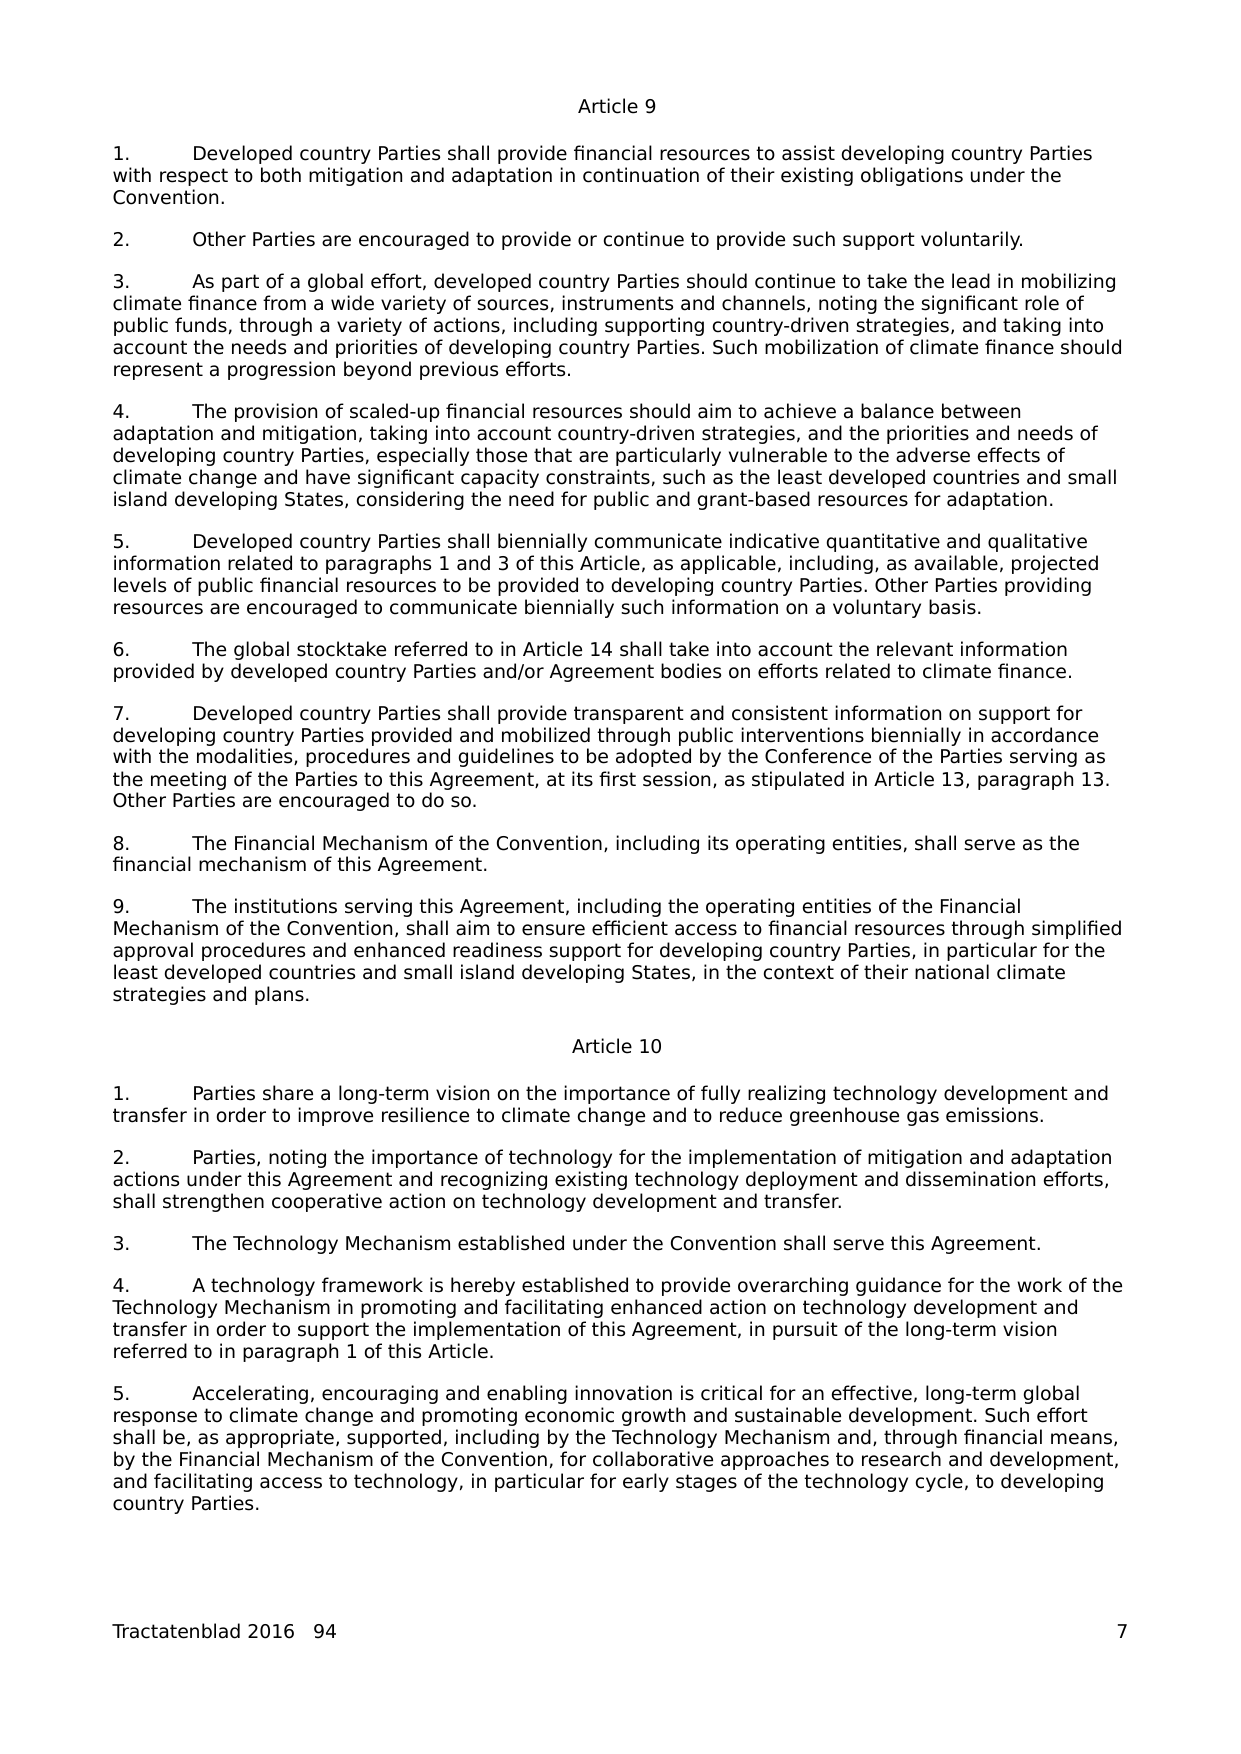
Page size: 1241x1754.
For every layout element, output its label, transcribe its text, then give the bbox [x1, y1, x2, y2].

text 3. As part of a global effort, developed country Parties should continue to take the lead in mobilizing climate finance from a wide variety of sources, instruments and channels, noting the significant role of public funds, through a variety of actions, including supporting country-driven strategies, and taking into account the needs and priorities of developing country Parties. Such mobilization of climate finance should represent a progression beyond previous efforts. [112, 271, 1128, 381]
text 1. Parties share a long-term vision on the importance of fully realizing technology development and transfer in order to improve resilience to climate change and to reduce greenhouse gas emissions. [112, 1083, 1128, 1127]
text 9. The institutions serving this Agreement, including the operating entities of the Financial Mechanism of the Convention, shall aim to ensure efficient access to financial resources through simplified approval procedures and enhanced readiness support for developing country Parties, in particular for the least developed countries and small island developing States, in the context of their national climate strategies and plans. [112, 896, 1128, 1006]
text 4. The provision of scaled-up financial resources should aim to achieve a balance between adaptation and mitigation, taking into account country-driven strategies, and the priorities and needs of developing country Parties, especially those that are particularly vulnerable to the adverse effects of climate change and have significant capacity constraints, such as the least developed countries and small island developing States, considering the need for public and grant-based resources for adaptation. [112, 401, 1128, 511]
text 6. The global stocktake referred to in Article 14 shall take into account the relevant information provided by developed country Parties and/or Agreement bodies on efforts related to climate finance. [112, 638, 1128, 682]
text 8. The Financial Mechanism of the Convention, including its operating entities, shall serve as the financial mechanism of this Agreement. [112, 832, 1128, 876]
text 2. Other Parties are encouraged to provide or continue to provide such support voluntarily. [112, 229, 1128, 251]
text 1. Developed country Parties shall provide financial resources to assist developing country Parties with respect to both mitigation and adaptation in continuation of their existing obligations under the Convention. [112, 143, 1128, 209]
text 5. Accelerating, encouraging and enabling innovation is critical for an effective, long-term global response to climate change and promoting economic growth and sustainable development. Such effort shall be, as appropriate, supported, including by the Technology Mechanism and, through financial means, by the Financial Mechanism of the Convention, for collaborative approaches to research and development, and facilitating access to technology, in particular for early stages of the technology cycle, to developing country Parties. [112, 1383, 1128, 1515]
text 5. Developed country Parties shall biennially communicate indicative quantitative and qualitative information related to paragraphs 1 and 3 of this Article, as applicable, including, as available, projected levels of public financial resources to be provided to developing country Parties. Other Parties providing resources are encouraged to communicate biennially such information on a voluntary basis. [112, 531, 1128, 618]
text 3. The Technology Mechanism established under the Convention shall serve this Agreement. [112, 1233, 1128, 1255]
subtitle Article 10 [112, 1036, 1128, 1058]
text 7. Developed country Parties shall provide transparent and consistent information on support for developing country Parties provided and mobilized through public interventions biennially in accordance with the modalities, procedures and guidelines to be adopted by the Conference of the Parties serving as the meeting of the Parties to this Agreement, at its first session, as stipulated in Article 13, paragraph 13. Other Parties are encouraged to do so. [112, 702, 1128, 812]
text 2. Parties, noting the importance of technology for the implementation of mitigation and adaptation actions under this Agreement and recognizing existing technology deployment and dissemination efforts, shall strengthen cooperative action on technology development and transfer. [112, 1147, 1128, 1213]
text 4. A technology framework is hereby established to provide overarching guidance for the work of the Technology Mechanism in promoting and facilitating enhanced action on technology development and transfer in order to support the implementation of this Agreement, in pursuit of the long-term vision referred to in paragraph 1 of this Article. [112, 1275, 1128, 1363]
subtitle Article 9 [112, 96, 1128, 118]
